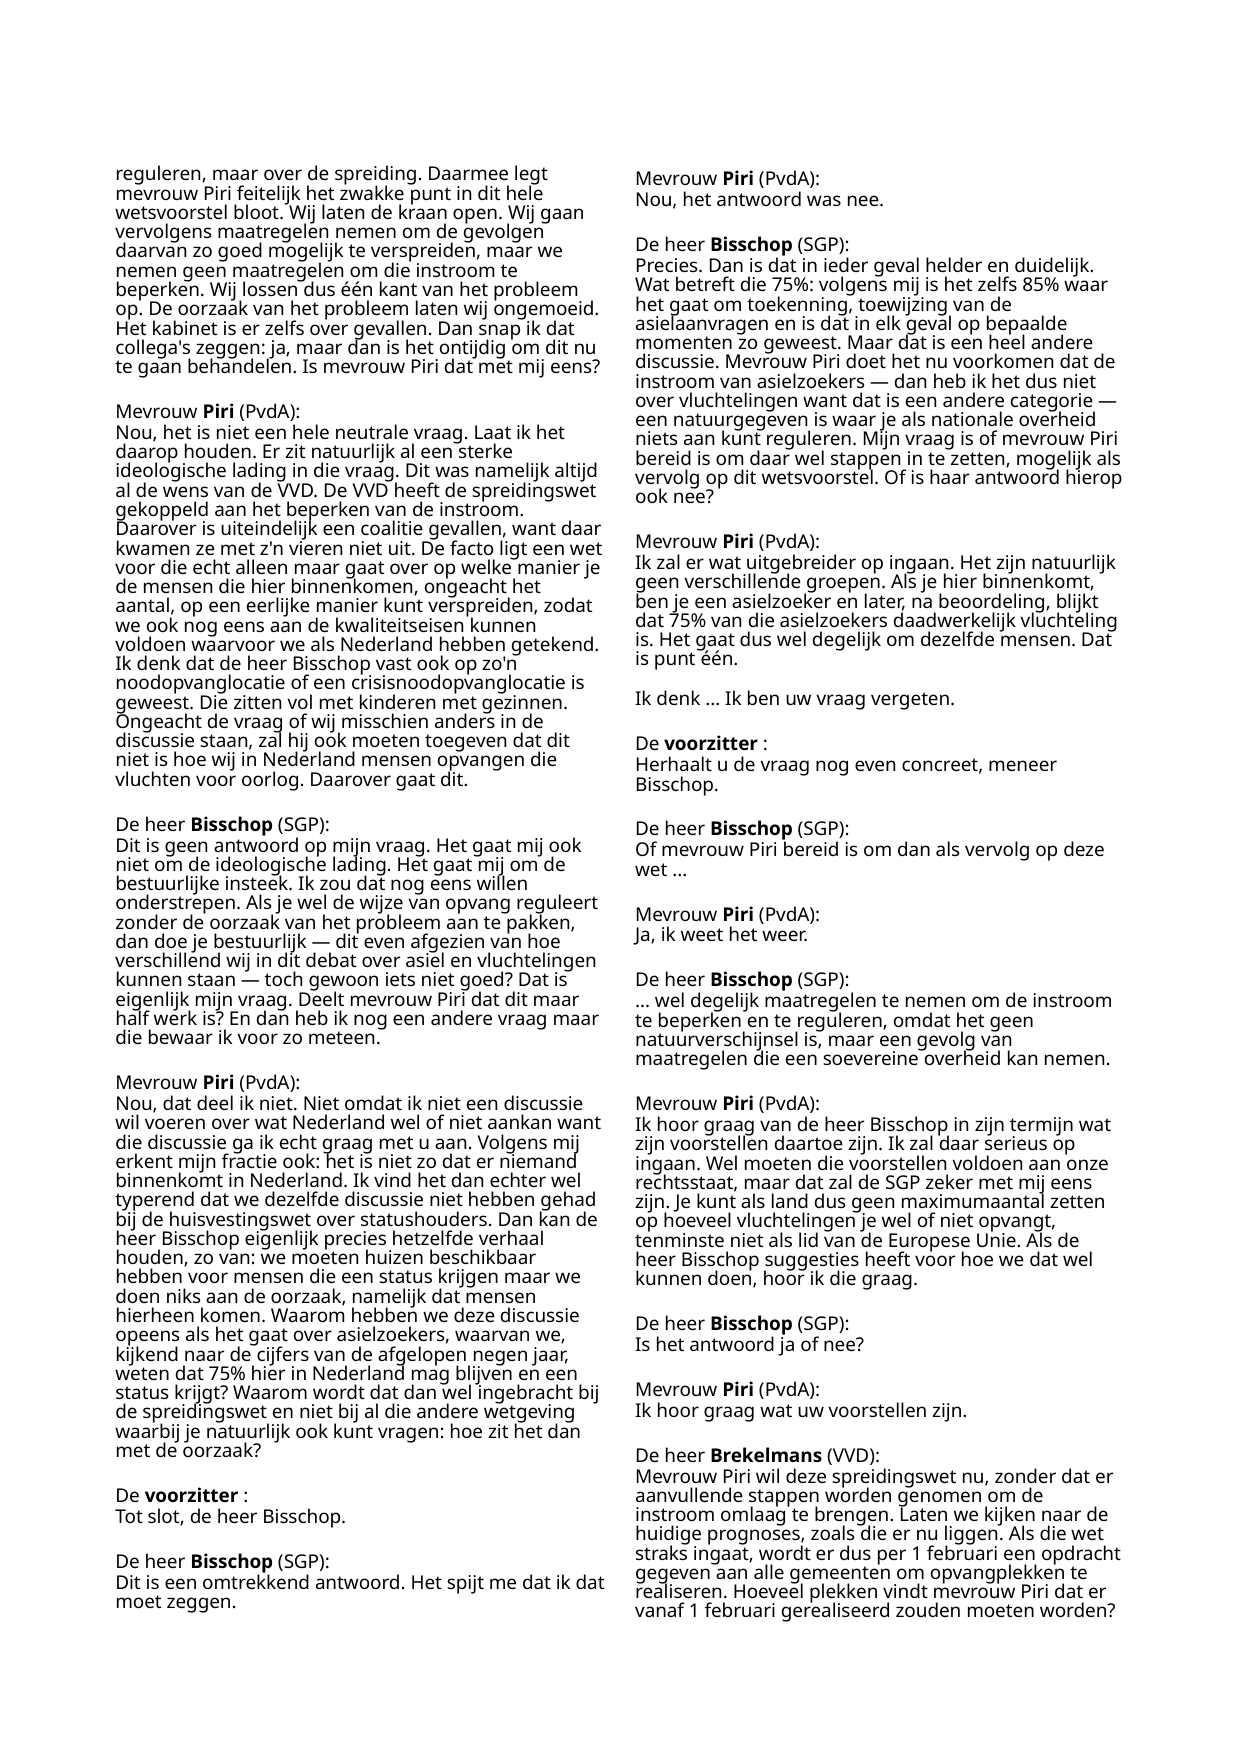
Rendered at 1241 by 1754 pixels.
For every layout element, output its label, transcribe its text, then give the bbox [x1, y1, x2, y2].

text Herhaalt u de vraag nog even concreet, meneer Bisschop. [635, 756, 1125, 795]
text Mevrouw Piri (PvdA): [635, 165, 1125, 191]
text Dit is geen antwoord op mijn vraag. Het gaat mij ook niet om de ideologische lading. Het gaat mij om de bestuurlijke insteek. Ik zou dat nog eens willen onderstrepen. Als je wel de wijze van opvang reguleert zonder de oorzaak van het probleem aan te pakken, dan doe je bestuurlijk — dit even afgezien van hoe verschillend wij in dit debat over asiel en vluchtelingen kunnen staan — toch gewoon iets niet goed? Dat is eigenlijk mijn vraag. Deelt mevrouw Piri dat dit maar half werk is? En dan heb ik nog een andere vraag maar die bewaar ik voor zo meteen. [115, 837, 605, 1048]
text Mevrouw Piri wil deze spreidingswet nu, zonder dat er aanvullende stappen worden genomen om de instroom omlaag te brengen. Laten we kijken naar de huidige prognoses, zoals die er nu liggen. Als die wet straks ingaat, wordt er dus per 1 februari een opdracht gegeven aan alle gemeenten om opvangplekken te realiseren. Hoeveel plekken vindt mevrouw Piri dat er vanaf 1 februari gerealiseerd zouden moeten worden? [635, 1468, 1125, 1622]
text Mevrouw Piri (PvdA): [635, 1376, 1125, 1402]
text … wel degelijk maatregelen te nemen om de instroom te beperken en te reguleren, omdat het geen natuurverschijnsel is, maar een gevolg van maatregelen die een soevereine overheid kan nemen. [635, 992, 1125, 1069]
text Ik denk … Ik ben uw vraag vergeten. [635, 690, 1125, 710]
text De heer Bisschop (SGP): [115, 811, 605, 837]
text Mevrouw Piri (PvdA): [115, 398, 605, 424]
text Nou, het is niet een hele neutrale vraag. Laat ik het daarop houden. Er zit natuurlijk al een sterke ideologische lading in die vraag. Dit was namelijk altijd al de wens van de VVD. De VVD heeft de spreidingswet gekoppeld aan het beperken van de instroom. Daarover is uiteindelijk een coalitie gevallen, want daar kwamen ze met z'n vieren niet uit. De facto ligt een wet voor die echt alleen maar gaat over op welke manier je de mensen die hier binnenkomen, ongeacht het aantal, op een eerlijke manier kunt verspreiden, zodat we ook nog eens aan de kwaliteitseisen kunnen voldoen waarvoor we als Nederland hebben getekend. Ik denk dat de heer Bisschop vast ook op zo'n noodopvanglocatie of een crisisnoodopvanglocatie is geweest. Die zitten vol met kinderen met gezinnen. Ongeacht de vraag of wij misschien anders in de discussie staan, zal hij ook moeten toegeven dat dit niet is hoe wij in Nederland mensen opvangen die vluchten voor oorlog. Daarover gaat dit. [115, 424, 605, 790]
text Dit is een omtrekkend antwoord. Het spijt me dat ik dat moet zeggen. [115, 1574, 605, 1612]
text De heer Brekelmans (VVD): [635, 1442, 1125, 1468]
text De heer Bisschop (SGP): [635, 816, 1125, 841]
text Mevrouw Piri (PvdA): [635, 901, 1125, 926]
text reguleren, maar over de spreiding. Daarmee legt mevrouw Piri feitelijk het zwakke punt in dit hele wetsvoorstel bloot. Wij laten de kraan open. Wij gaan vervolgens maatregelen nemen om de gevolgen daarvan zo goed mogelijk te verspreiden, maar we nemen geen maatregelen om die instroom te beperken. Wij lossen dus één kant van het probleem op. De oorzaak van het probleem laten wij ongemoeid. Het kabinet is er zelfs over gevallen. Dan snap ik dat collega's zeggen: ja, maar dan is het ontijdig om dit nu te gaan behandelen. Is mevrouw Piri dat met mij eens? [115, 165, 605, 377]
text Nou, dat deel ik niet. Niet omdat ik niet een discussie wil voeren over wat Nederland wel of niet aankan want die discussie ga ik echt graag met u aan. Volgens mij erkent mijn fractie ook: het is niet zo dat er niemand binnenkomt in Nederland. Ik vind het dan echter wel typerend dat we dezelfde discussie niet hebben gehad bij de huisvestingswet over statushouders. Dan kan de heer Bisschop eigenlijk precies hetzelfde verhaal houden, zo van: we moeten huizen beschikbaar hebben voor mensen die een status krijgen maar we doen niks aan de oorzaak, namelijk dat mensen hierheen komen. Waarom hebben we deze discussie opeens als het gaat over asielzoekers, waarvan we, kijkend naar de cijfers van de afgelopen negen jaar, weten dat 75% hier in Nederland mag blijven en een status krijgt? Waarom wordt dat dan wel ingebracht bij de spreidingswet en niet bij al die andere wetgeving waarbij je natuurlijk ook kunt vragen: hoe zit het dan met de oorzaak? [115, 1095, 605, 1461]
text De heer Bisschop (SGP): [115, 1548, 605, 1574]
text De heer Bisschop (SGP): [635, 231, 1125, 257]
text De heer Bisschop (SGP): [635, 1310, 1125, 1336]
text De voorzitter : [635, 731, 1125, 756]
text Is het antwoord ja of nee? [635, 1336, 1125, 1355]
text De heer Bisschop (SGP): [635, 967, 1125, 992]
text Ik hoor graag wat uw voorstellen zijn. [635, 1402, 1125, 1421]
text Mevrouw Piri (PvdA): [635, 1090, 1125, 1116]
text Mevrouw Piri (PvdA): [635, 528, 1125, 554]
text Tot slot, de heer Bisschop. [115, 1508, 605, 1527]
text Mevrouw Piri (PvdA): [115, 1069, 605, 1095]
text De voorzitter : [115, 1482, 605, 1508]
text Ik hoor graag van de heer Bisschop in zijn termijn wat zijn voorstellen daartoe zijn. Ik zal daar serieus op ingaan. Wel moeten die voorstellen voldoen aan onze rechtsstaat, maar dat zal de SGP zeker met mij eens zijn. Je kunt als land dus geen maximumaantal zetten op hoeveel vluchtelingen je wel of niet opvangt, tenminste niet als lid van de Europese Unie. Als de heer Bisschop suggesties heeft voor hoe we dat wel kunnen doen, hoor ik die graag. [635, 1116, 1125, 1289]
text Precies. Dan is dat in ieder geval helder en duidelijk. Wat betreft die 75%: volgens mij is het zelfs 85% waar het gaat om toekenning, toewijzing van de asielaanvragen en is dat in elk geval op bepaalde momenten zo geweest. Maar dat is een heel andere discussie. Mevrouw Piri doet het nu voorkomen dat de instroom van asielzoekers — dan heb ik het dus niet over vluchtelingen want dat is een andere categorie — een natuurgegeven is waar je als nationale overheid niets aan kunt reguleren. Mijn vraag is of mevrouw Piri bereid is om daar wel stappen in te zetten, mogelijk als vervolg op dit wetsvoorstel. Of is haar antwoord hierop ook nee? [635, 257, 1125, 507]
text Nou, het antwoord was nee. [635, 191, 1125, 210]
text Ja, ik weet het weer. [635, 926, 1125, 946]
text Of mevrouw Piri bereid is om dan als vervolg op deze wet … [635, 841, 1125, 880]
text Ik zal er wat uitgebreider op ingaan. Het zijn natuurlijk geen verschillende groepen. Als je hier binnenkomt, ben je een asielzoeker en later, na beoordeling, blijkt dat 75% van die asielzoekers daadwerkelijk vluchteling is. Het gaat dus wel degelijk om dezelfde mensen. Dat is punt één. [635, 554, 1125, 670]
